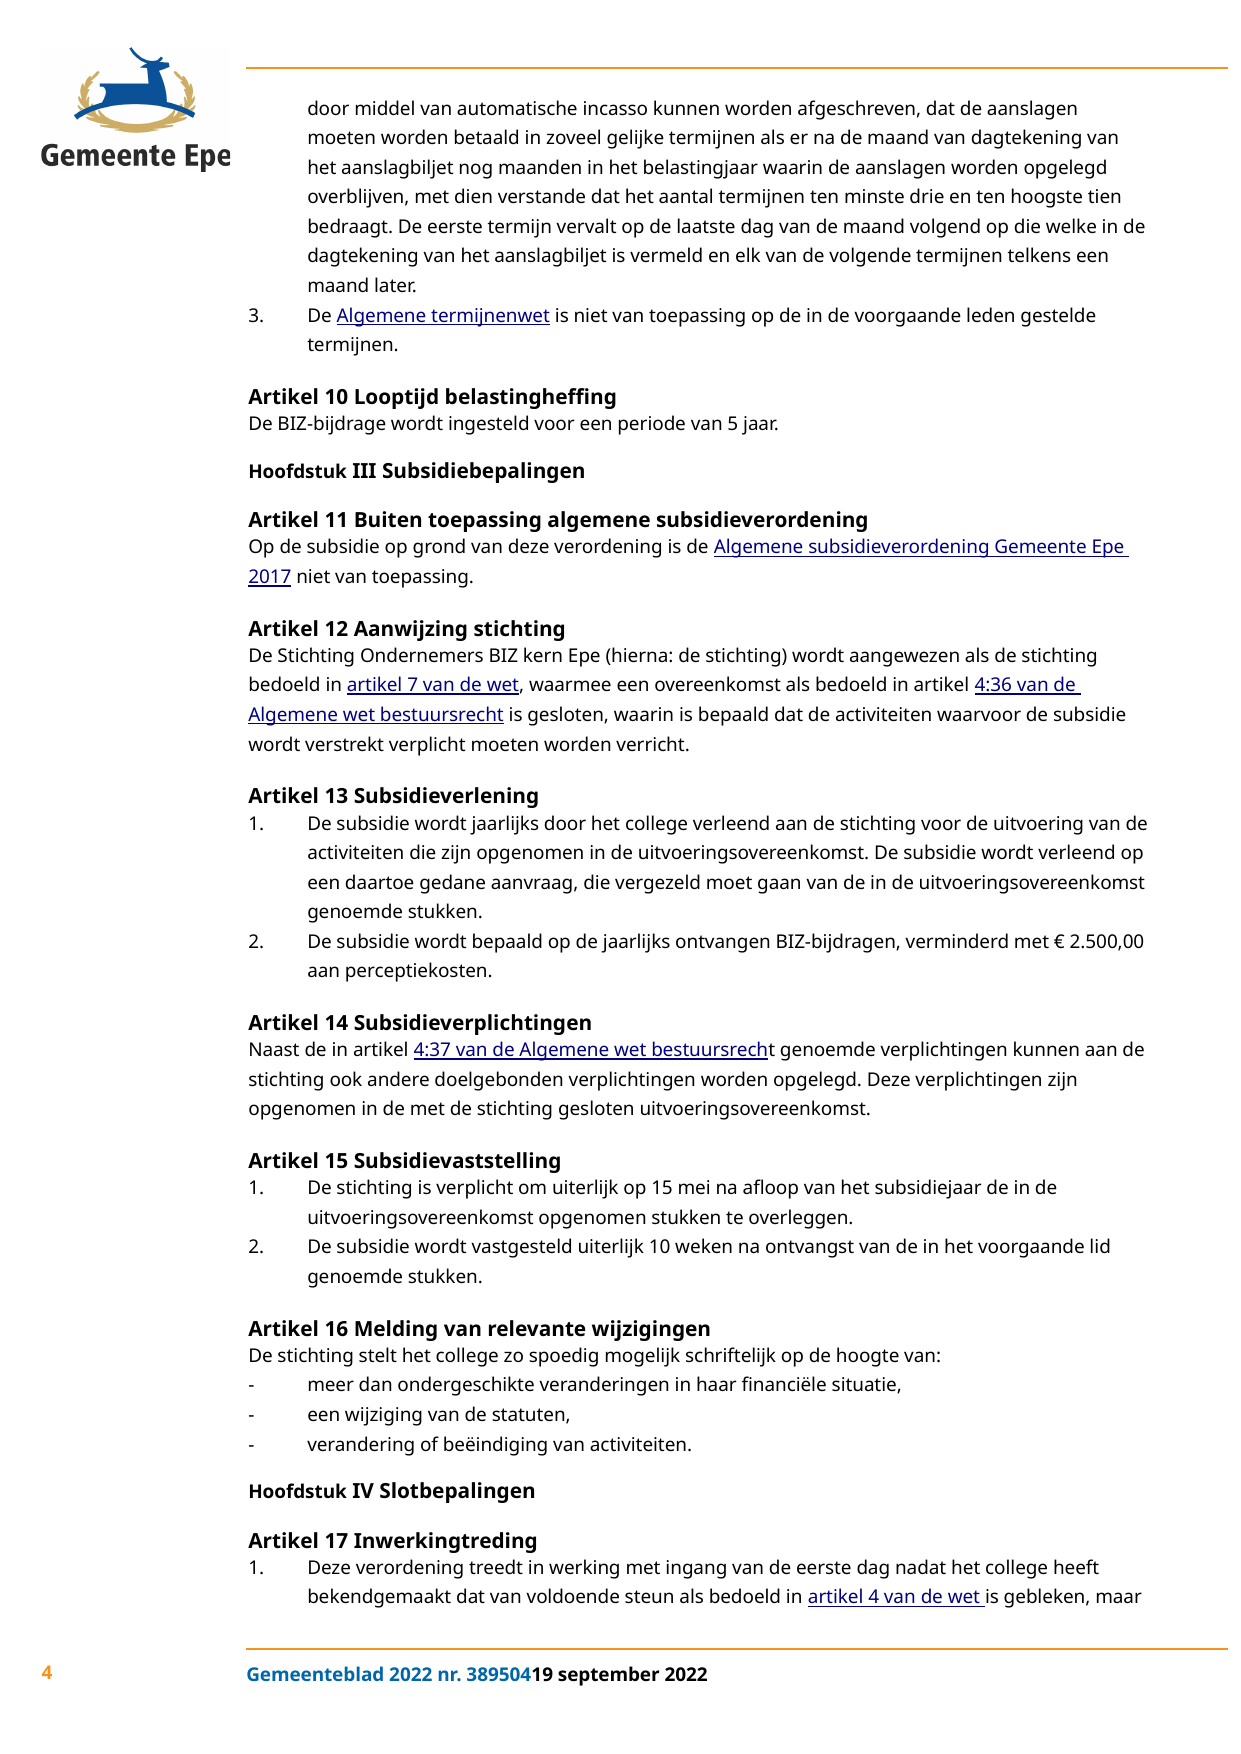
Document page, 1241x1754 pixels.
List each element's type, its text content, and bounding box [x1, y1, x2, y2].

picture [41, 47, 231, 172]
text De stichting stelt het college zo spoedig mogelijk schriftelijk op de hoogte van: [248, 1342, 1152, 1368]
list De subsidie wordt vastgesteld uiterlijk 10 weken na ontvangst van de in het voorgaande lid genoemde stukken. [248, 1234, 1152, 1289]
list meer dan ondergeschikte veranderingen in haar financiële situatie, [248, 1372, 1152, 1397]
list De Algemene termijnenwet is niet van toepassing op de in de voorgaande leden gestelde termijnen. [248, 302, 1152, 357]
list De subsidie wordt jaarlijks door het college verleend aan de stichting voor de uitvoering van de activiteiten die zijn opgenomen in de uitvoeringsovereenkomst. De subsidie wordt verleend op een daartoe gedane aanvraag, die vergezeld moet gaan van de in de uitvoeringsovereenkomst genoemde stukken. [248, 810, 1152, 924]
text Artikel 10 Looptijd belastingheffing [248, 382, 1152, 410]
text Hoofdstuk IV Slotbepalingen [248, 1476, 1152, 1505]
text Artikel 12 Aanwijzing stichting [248, 614, 1152, 642]
list De subsidie wordt bepaald op de jaarlijks ontvangen BIZ-bijdragen, verminderd met € 2.500,00 aan perceptiekosten. [248, 928, 1152, 983]
text Artikel 14 Subsidieverplichtingen [248, 1008, 1152, 1036]
text De Stichting Ondernemers BIZ kern Epe (hierna: de stichting) wordt aangewezen als de stichting bedoeld in artikel 7 van de wet, waarmee een overeenkomst als bedoeld in artikel 4:36 van de Algemene wet bestuursrecht is gesloten, waarin is bepaald dat de activiteiten waarvoor de subsidie wordt verstrekt verplicht moeten worden verricht. [248, 642, 1152, 757]
list door middel van automatische incasso kunnen worden afgeschreven, dat de aanslagen moeten worden betaald in zoveel gelijke termijnen als er na de maand van dagtekening van het aanslagbiljet nog maanden in het belastingjaar waarin de aanslagen worden opgelegd overblijven, met dien verstande dat het aantal termijnen ten minste drie en ten hoogste tien bedraagt. De eerste termijn vervalt op de laatste dag van de maand volgend op die welke in de dagtekening van het aanslagbiljet is vermeld en elk van de volgende termijnen telkens een maand later. [248, 95, 1152, 298]
text Artikel 13 Subsidieverlening [248, 781, 1152, 810]
list De stichting is verplicht om uiterlijk op 15 mei na afloop van het subsidiejaar de in de uitvoeringsovereenkomst opgenomen stukken te overleggen. [248, 1174, 1152, 1230]
text Op de subsidie op grond van deze verordening is de Algemene subsidieverordening Gemeente Epe 2017 niet van toepassing. [248, 534, 1152, 589]
text Naast de in artikel 4:37 van de Algemene wet bestuursrecht genoemde verplichtingen kunnen aan de stichting ook andere doelgebonden verplichtingen worden opgelegd. Deze verplichtingen zijn opgenomen in de met de stichting gesloten uitvoeringsovereenkomst. [248, 1036, 1152, 1121]
text Artikel 15 Subsidievaststelling [248, 1146, 1152, 1174]
list verandering of beëindiging van activiteiten. [248, 1431, 1152, 1457]
text Artikel 11 Buiten toepassing algemene subsidieverordening [248, 505, 1152, 534]
text Hoofdstuk III Subsidiebepalingen [248, 456, 1152, 484]
list Deze verordening treedt in werking met ingang van de eerste dag nadat het college heeft bekendgemaakt dat van voldoende steun als bedoeld in artikel 4 van de wet is gebleken, maar [248, 1554, 1152, 1609]
text Artikel 17 Inwerkingtreding [248, 1526, 1152, 1554]
text De BIZ-bijdrage wordt ingesteld voor een periode van 5 jaar. [248, 410, 1152, 436]
list een wijziging van de statuten, [248, 1401, 1152, 1427]
text Artikel 16 Melding van relevante wijzigingen [248, 1314, 1152, 1342]
